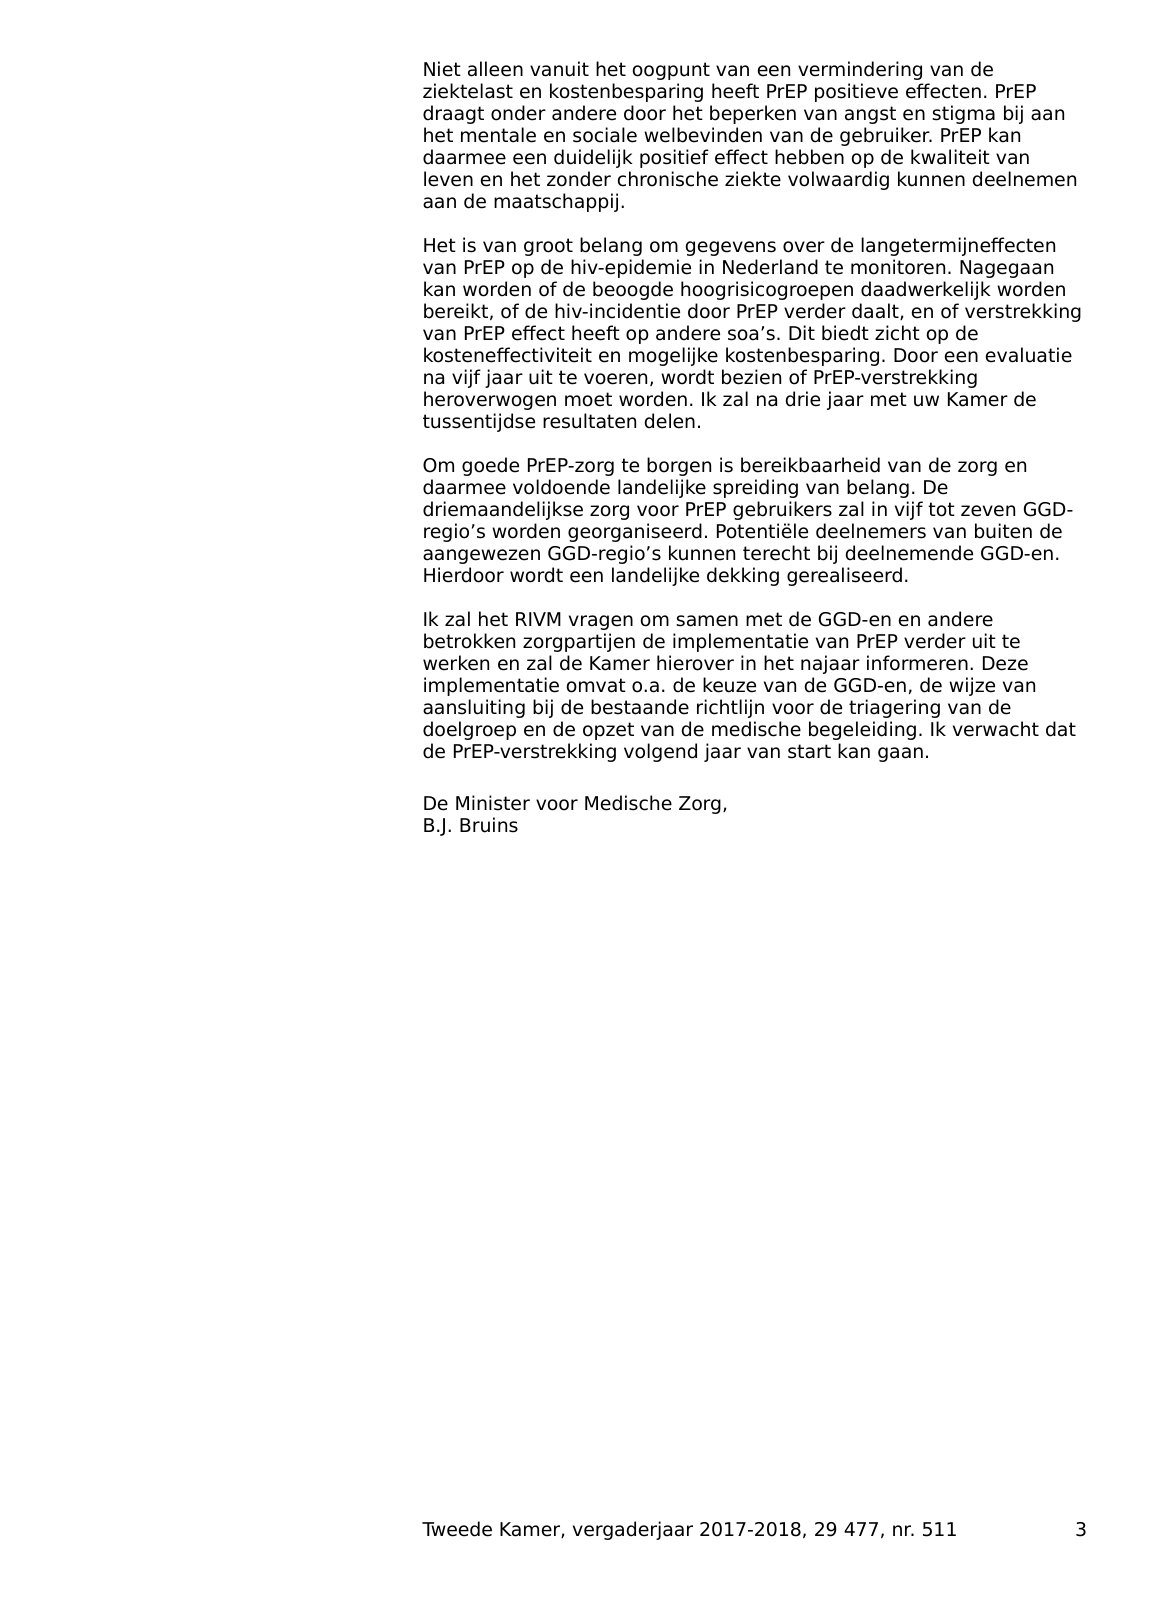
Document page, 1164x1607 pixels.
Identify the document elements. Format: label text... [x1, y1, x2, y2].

text Ik zal het RIVM vragen om samen met de GGD-en en andere betrokken zorgpartijen de implementatie van PrEP verder uit te werken en zal de Kamer hierover in het najaar informeren. Deze implementatie omvat o.a. de keuze van de GGD-en, de wijze van aansluiting bij de bestaande richtlijn voor de triagering van de doelgroep en de opzet van de medische begeleiding. Ik verwacht dat de PrEP-verstrekking volgend jaar van start kan gaan. [422, 609, 1087, 763]
text Niet alleen vanuit het oogpunt van een vermindering van de ziektelast en kostenbesparing heeft PrEP positieve effecten. PrEP draagt onder andere door het beperken van angst en stigma bij aan het mentale en sociale welbevinden van de gebruiker. PrEP kan daarmee een duidelijk positief effect hebben op de kwaliteit van leven en het zonder chronische ziekte volwaardig kunnen deelnemen aan de maatschappij. [422, 59, 1087, 213]
text Om goede PrEP-zorg te borgen is bereikbaarheid van de zorg en daarmee voldoende landelijke spreiding van belang. De driemaandelijkse zorg voor PrEP gebruikers zal in vijf tot zeven GGD-regio’s worden georganiseerd. Potentiële deelnemers van buiten de aangewezen GGD-regio’s kunnen terecht bij deelnemende GGD-en. Hierdoor wordt een landelijke dekking gerealiseerd. [422, 455, 1087, 587]
text De Minister voor Medische Zorg, B.J. Bruins [422, 793, 1087, 837]
text Het is van groot belang om gegevens over de langetermijneffecten van PrEP op de hiv-epidemie in Nederland te monitoren. Nagegaan kan worden of de beoogde hoogrisicogroepen daadwerkelijk worden bereikt, of de hiv-incidentie door PrEP verder daalt, en of verstrekking van PrEP effect heeft op andere soa’s. Dit biedt zicht op de kosteneffectiviteit en mogelijke kostenbesparing. Door een evaluatie na vijf jaar uit te voeren, wordt bezien of PrEP-verstrekking heroverwogen moet worden. Ik zal na drie jaar met uw Kamer de tussentijdse resultaten delen. [422, 235, 1087, 433]
